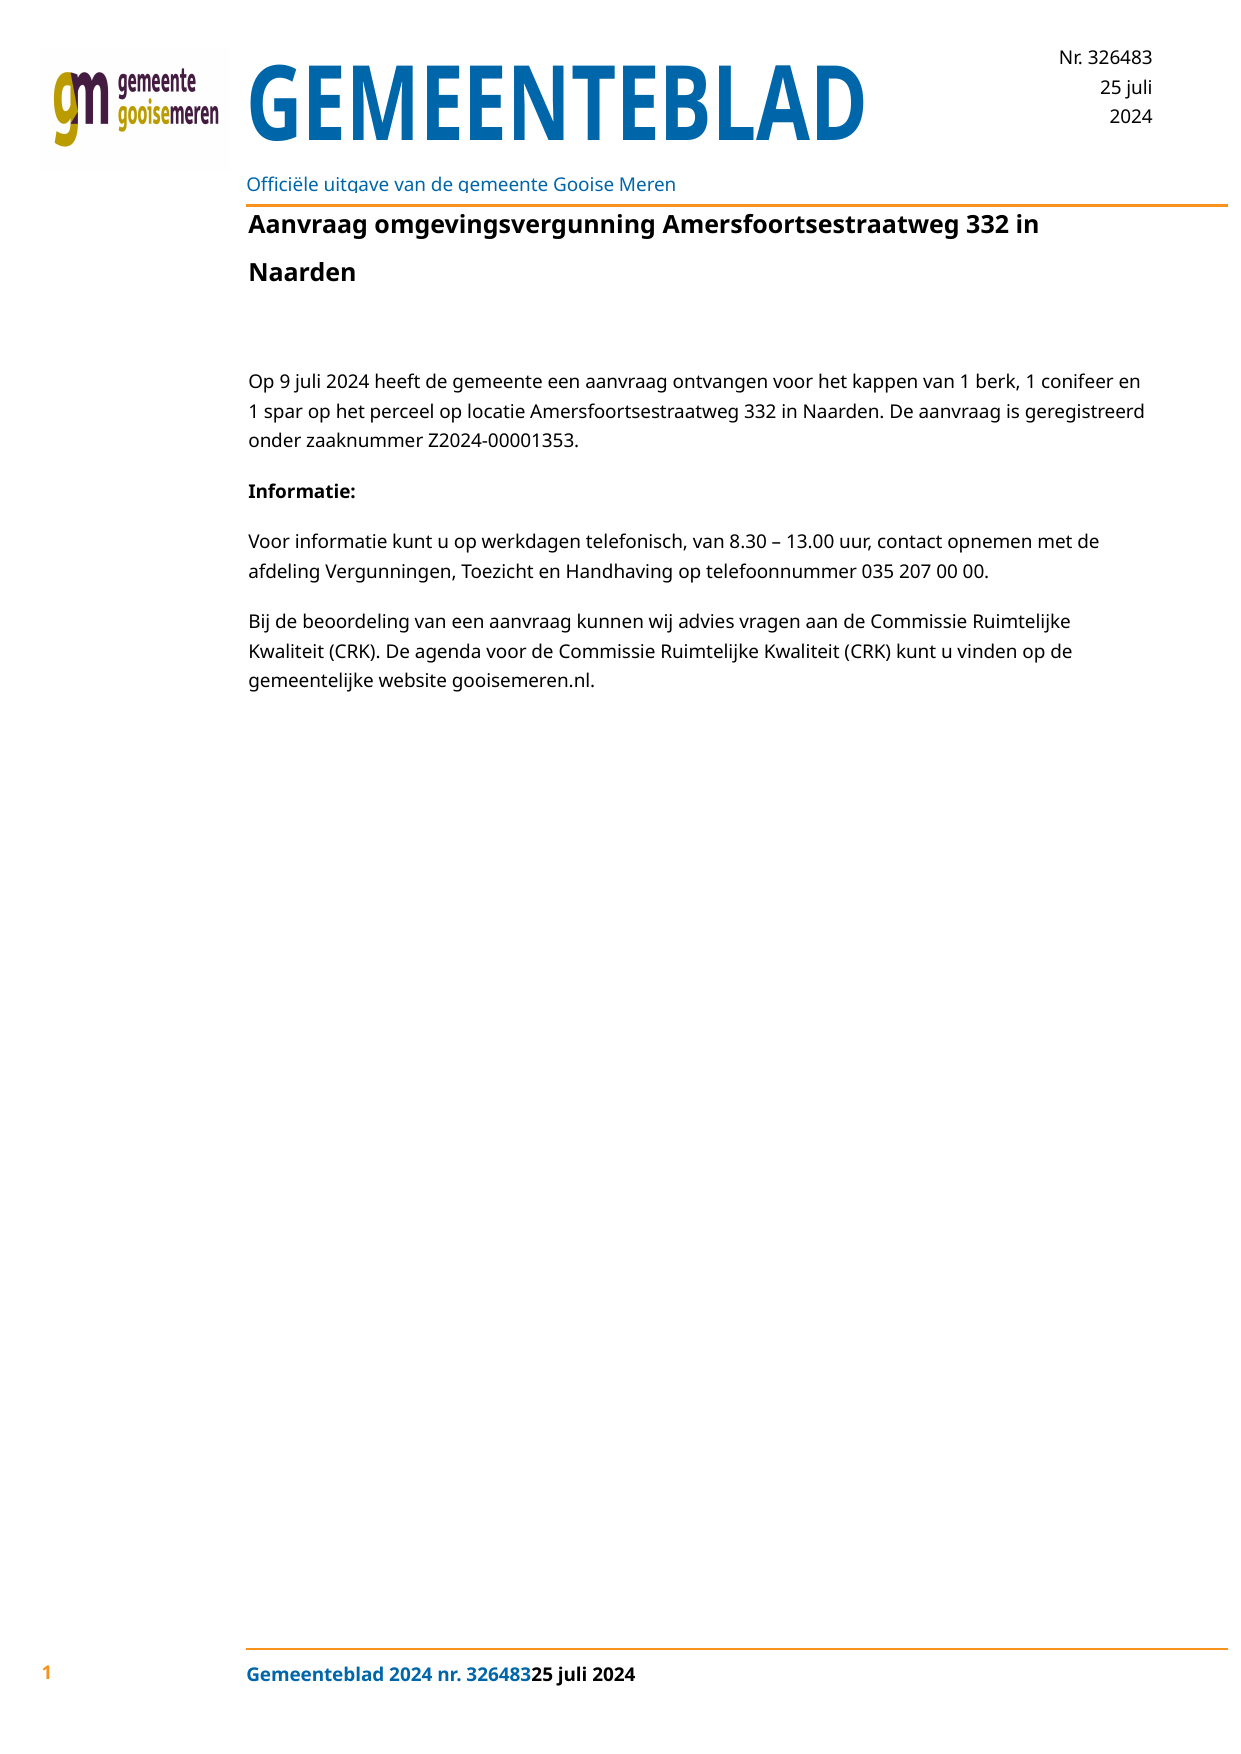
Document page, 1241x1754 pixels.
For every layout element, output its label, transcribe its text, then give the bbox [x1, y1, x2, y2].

text Bij de beoordeling van een aanvraag kunnen wij advies vragen aan de Commissie Ruimtelijke Kwaliteit (CRK). De agenda voor de Commissie Ruimtelijke Kwaliteit (CRK) kunt u vinden op de gemeentelijke website gooisemeren.nl. [248, 608, 1152, 693]
picture [41, 47, 231, 172]
text Op 9 juli 2024 heeft de gemeente een aanvraag ontvangen voor het kappen van 1 berk, 1 conifeer en 1 spar op het perceel op locatie Amersfoortsestraatweg 332 in Naarden. De aanvraag is geregistreerd onder zaaknummer Z2024-00001353. [248, 368, 1152, 453]
text Aanvraag omgevingsvergunning Amersfoortsestraatweg 332 in Naarden [248, 207, 1152, 288]
text Voor informatie kunt u op werkdagen telefonisch, van 8.30 – 13.00 uur, contact opnemen met de afdeling Vergunningen, Toezicht en Handhaving op telefoonnummer 035 207 00 00. [248, 528, 1152, 584]
text Informatie: [248, 478, 1152, 504]
